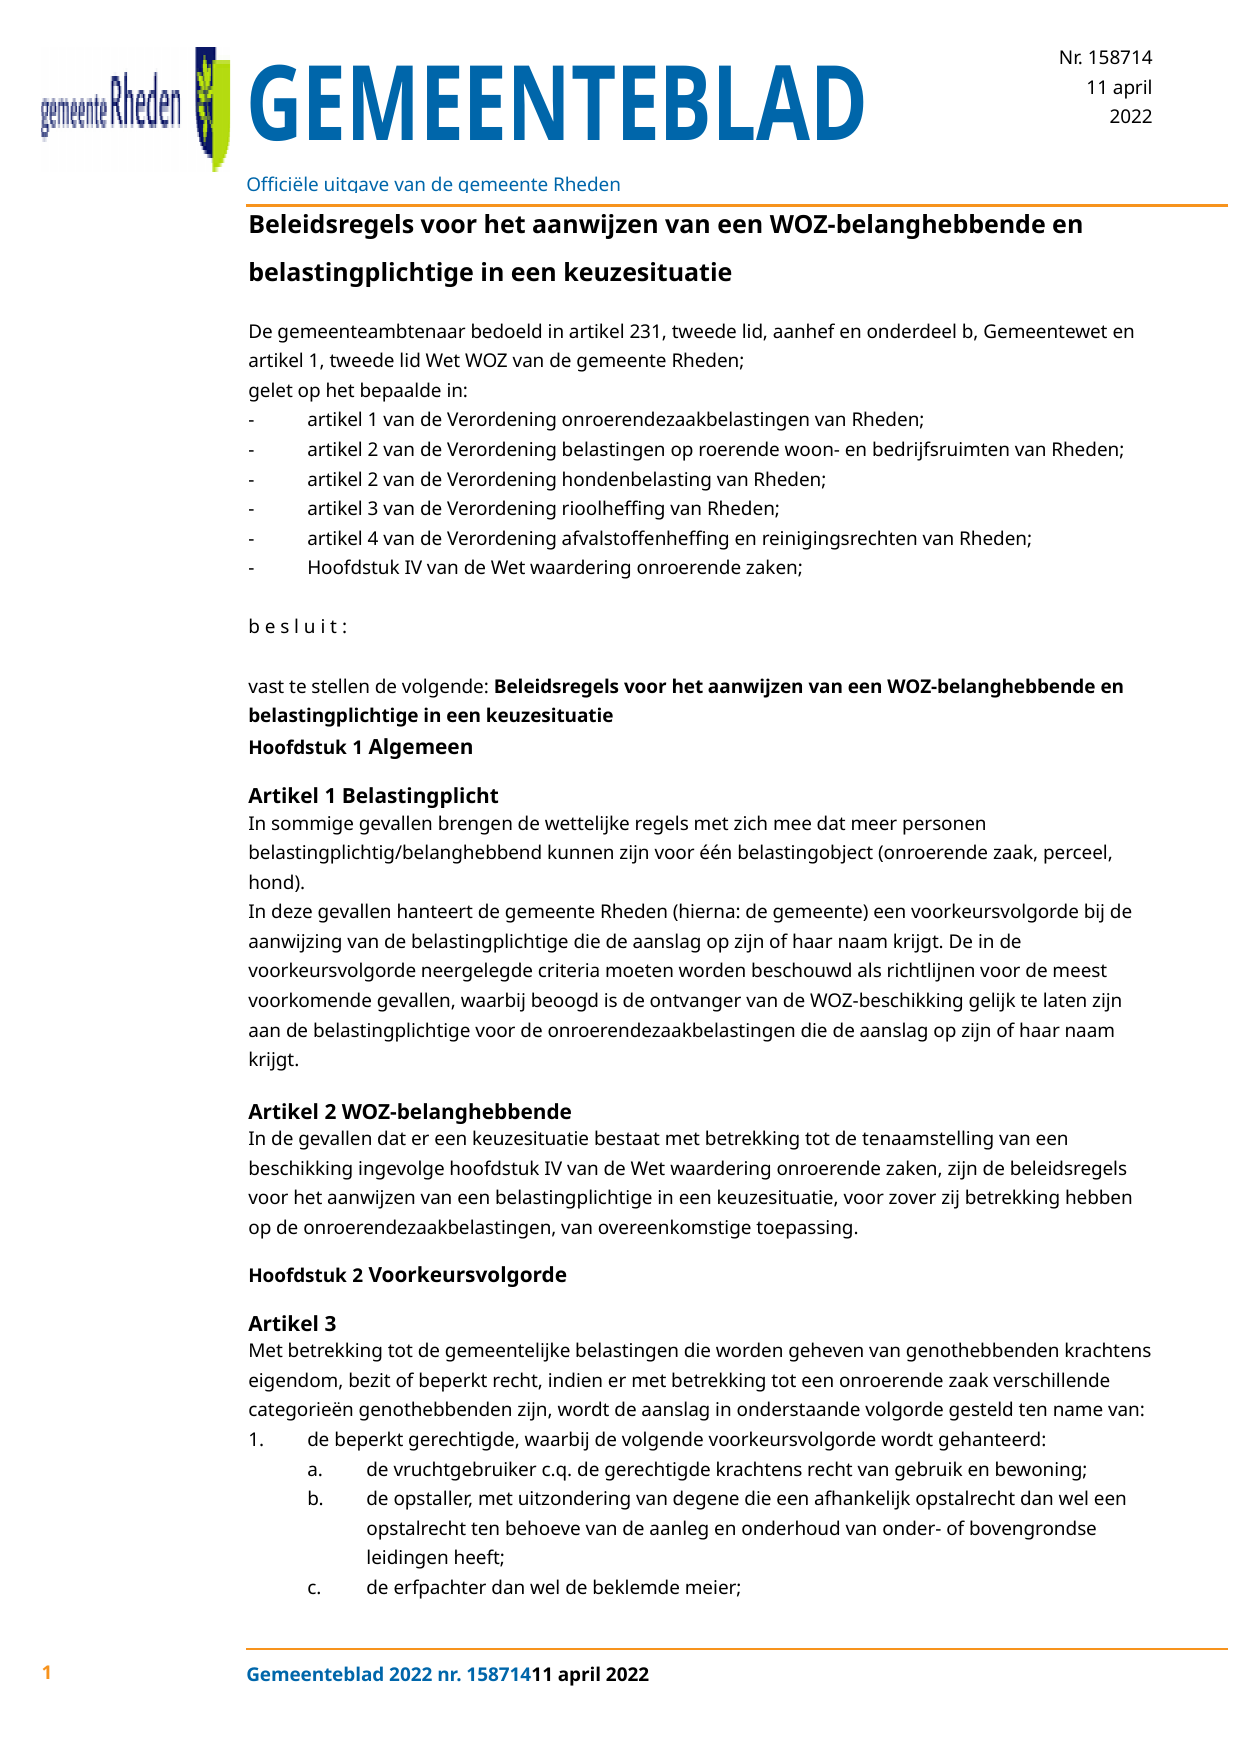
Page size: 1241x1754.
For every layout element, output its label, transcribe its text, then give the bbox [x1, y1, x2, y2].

text Hoofdstuk 2 Voorkeursvolgorde [248, 1260, 1152, 1288]
text Artikel 1 Belastingplicht [248, 781, 1152, 810]
text b e s l u i t : [248, 614, 1152, 639]
list artikel 2 van de Verordening belastingen op roerende woon- en bedrijfsruimten van Rheden; [248, 436, 1152, 462]
text In sommige gevallen brengen de wettelijke regels met zich mee dat meer personen belastingplichtig/belanghebbend kunnen zijn voor één belastingobject (onroerende zaak, perceel, hond). [248, 810, 1152, 895]
list artikel 1 van de Verordening onroerendezaakbelastingen van Rheden; [248, 407, 1152, 432]
list artikel 4 van de Verordening afvalstoffenheffing en reinigingsrechten van Rheden; [248, 525, 1152, 551]
list de erfpachter dan wel de beklemde meier; [307, 1574, 1152, 1600]
text In de gevallen dat er een keuzesituatie bestaat met betrekking tot de tenaamstelling van een beschikking ingevolge hoofdstuk IV van de Wet waardering onroerende zaken, zijn de beleidsregels voor het aanwijzen van een belastingplichtige in een keuzesituatie, voor zover zij betrekking hebben op de onroerendezaakbelastingen, van overeenkomstige toepassing. [248, 1125, 1152, 1240]
text Beleidsregels voor het aanwijzen van een WOZ-belanghebbende en belastingplichtige in een keuzesituatie [248, 207, 1152, 288]
list Hoofdstuk IV van de Wet waardering onroerende zaken; [248, 554, 1152, 580]
picture [41, 47, 231, 172]
text Artikel 2 WOZ-belanghebbende [248, 1097, 1152, 1125]
list de opstaller, met uitzondering van degene die een afhankelijk opstalrecht dan wel een opstalrecht ten behoeve van de aanleg en onderhoud van onder- of bovengrondse leidingen heeft; [307, 1485, 1152, 1570]
list de beperkt gerechtigde, waarbij de volgende voorkeursvolgorde wordt gehanteerd: [248, 1426, 1152, 1452]
list artikel 2 van de Verordening hondenbelasting van Rheden; [248, 466, 1152, 492]
list de vruchtgebruiker c.q. de gerechtigde krachtens recht van gebruik en bewoning; [307, 1456, 1152, 1481]
text Hoofdstuk 1 Algemeen [248, 732, 1152, 761]
text De gemeenteambtenaar bedoeld in artikel 231, tweede lid, aanhef en onderdeel b, Gemeentewet en artikel 1, tweede lid Wet WOZ van de gemeente Rheden; [248, 318, 1152, 373]
text In deze gevallen hanteert de gemeente Rheden (hierna: de gemeente) een voorkeursvolgorde bij de aanwijzing van de belastingplichtige die de aanslag op zijn of haar naam krijgt. De in de voorkeursvolgorde neergelegde criteria moeten worden beschouwd als richtlijnen voor de meest voorkomende gevallen, waarbij beoogd is de ontvanger van de WOZ-beschikking gelijk te laten zijn aan de belastingplichtige voor de onroerendezaakbelastingen die de aanslag op zijn of haar naam krijgt. [248, 898, 1152, 1072]
text gelet op het bepaalde in: [248, 377, 1152, 403]
list artikel 3 van de Verordening rioolheffing van Rheden; [248, 495, 1152, 521]
text vast te stellen de volgende: Beleidsregels voor het aanwijzen van een WOZ-belanghebbende en belastingplichtige in een keuzesituatie [248, 673, 1152, 728]
text Artikel 3 [248, 1309, 1152, 1337]
text Met betrekking tot de gemeentelijke belastingen die worden geheven van genothebbenden krachtens eigendom, bezit of beperkt recht, indien er met betrekking tot een onroerende zaak verschillende categorieën genothebbenden zijn, wordt de aanslag in onderstaande volgorde gesteld ten name van: [248, 1337, 1152, 1422]
